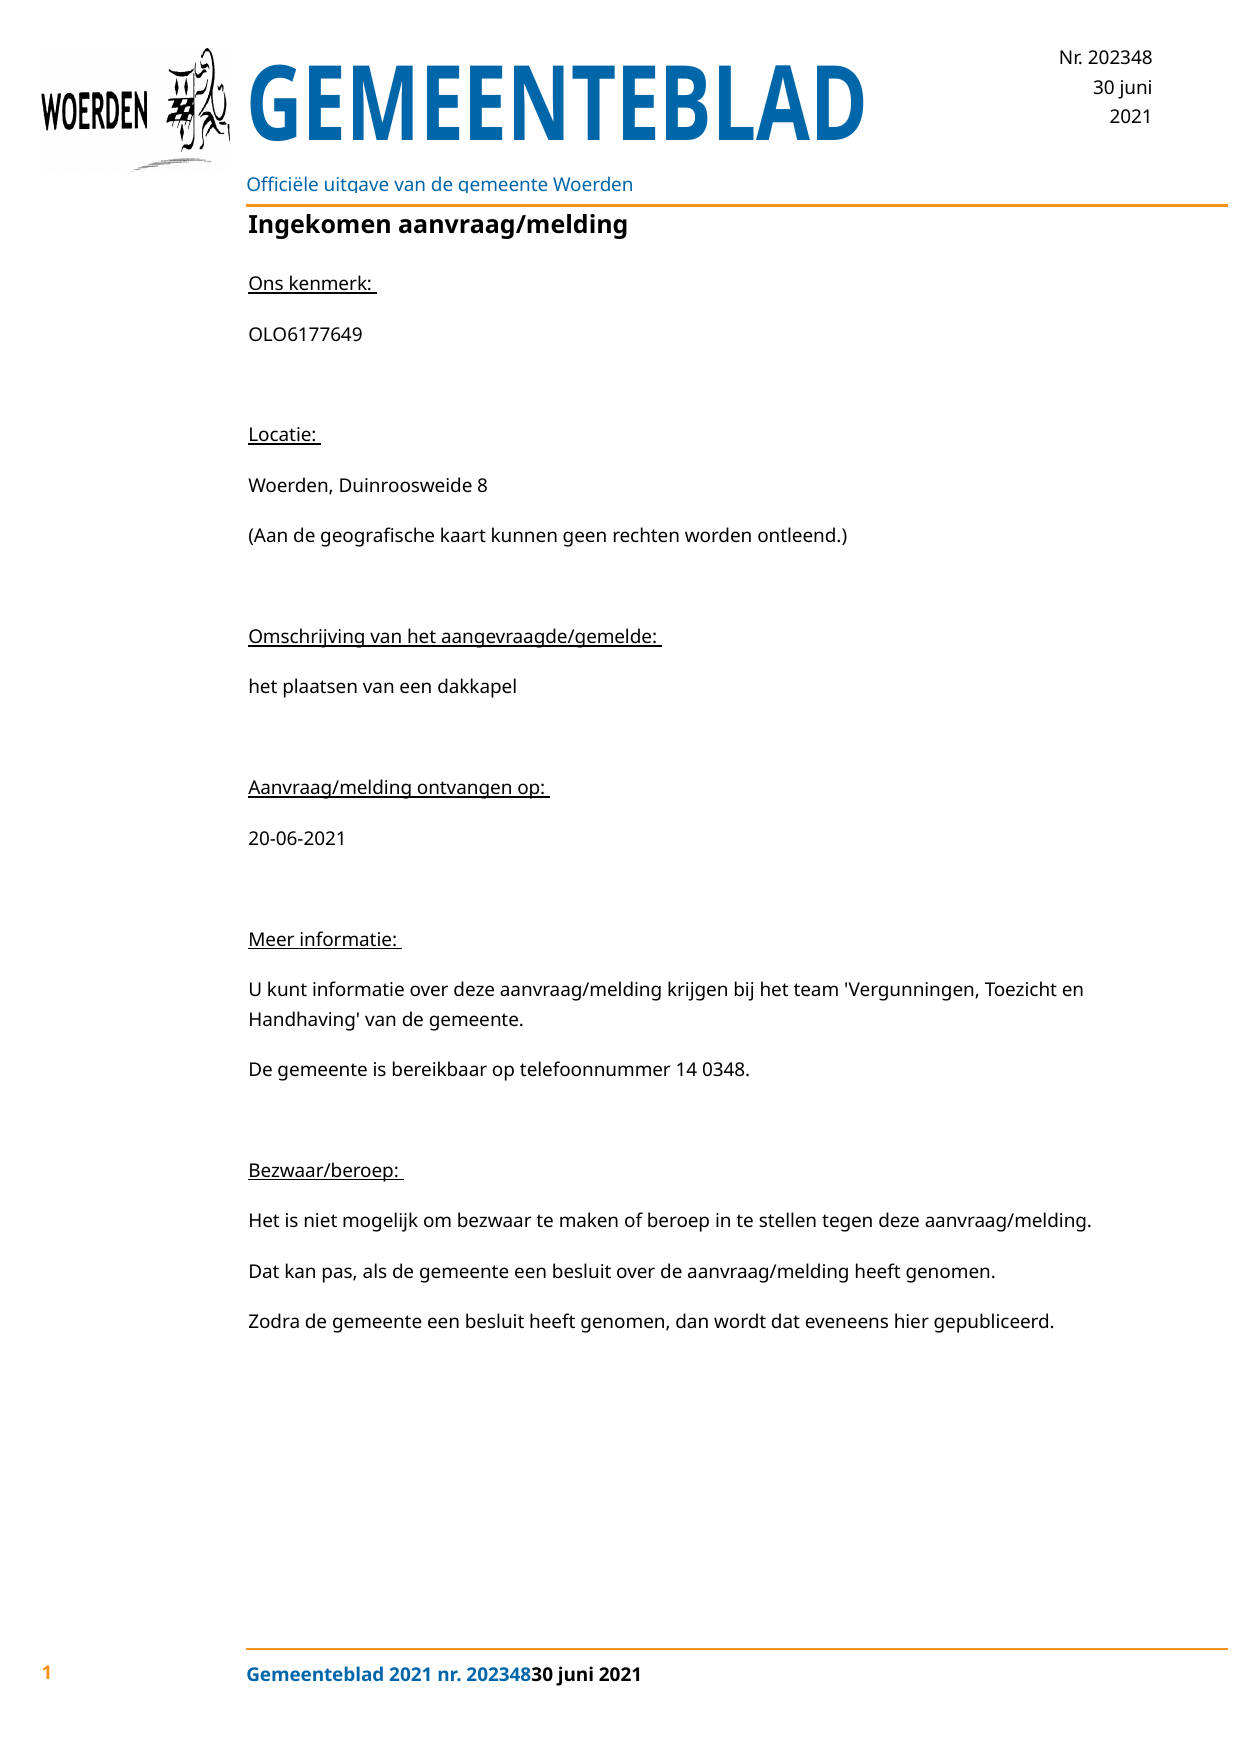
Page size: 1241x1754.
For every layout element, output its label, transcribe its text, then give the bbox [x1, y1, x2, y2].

text 20-06-2021 [248, 825, 1152, 851]
text U kunt informatie over deze aanvraag/melding krijgen bij het team 'Vergunningen, Toezicht en Handhaving' van de gemeente. [248, 976, 1152, 1031]
text Ons kenmerk: [248, 270, 1152, 296]
text De gemeente is bereikbaar op telefoonnummer 14 0348. [248, 1056, 1152, 1082]
text Ingekomen aanvraag/melding [248, 207, 1152, 241]
text Het is niet mogelijk om bezwaar te maken of beroep in te stellen tegen deze aanvraag/melding. [248, 1207, 1152, 1233]
text Zodra de gemeente een besluit heeft genomen, dan wordt dat eveneens hier gepubliceerd. [248, 1308, 1152, 1334]
text OLO6177649 [248, 321, 1152, 346]
text Woerden, Duinroosweide 8 [248, 472, 1152, 498]
text Omschrijving van het aangevraagde/gemelde: [248, 623, 1152, 649]
text het plaatsen van een dakkapel [248, 674, 1152, 699]
text Dat kan pas, als de gemeente een besluit over de aanvraag/melding heeft genomen. [248, 1258, 1152, 1283]
text Meer informatie: [248, 926, 1152, 951]
picture [41, 47, 231, 172]
text Bezwaar/beroep: [248, 1157, 1152, 1183]
text (Aan de geografische kaart kunnen geen rechten worden ontleend.) [248, 522, 1152, 548]
text Locatie: [248, 422, 1152, 447]
text Aanvraag/melding ontvangen op: [248, 774, 1152, 800]
